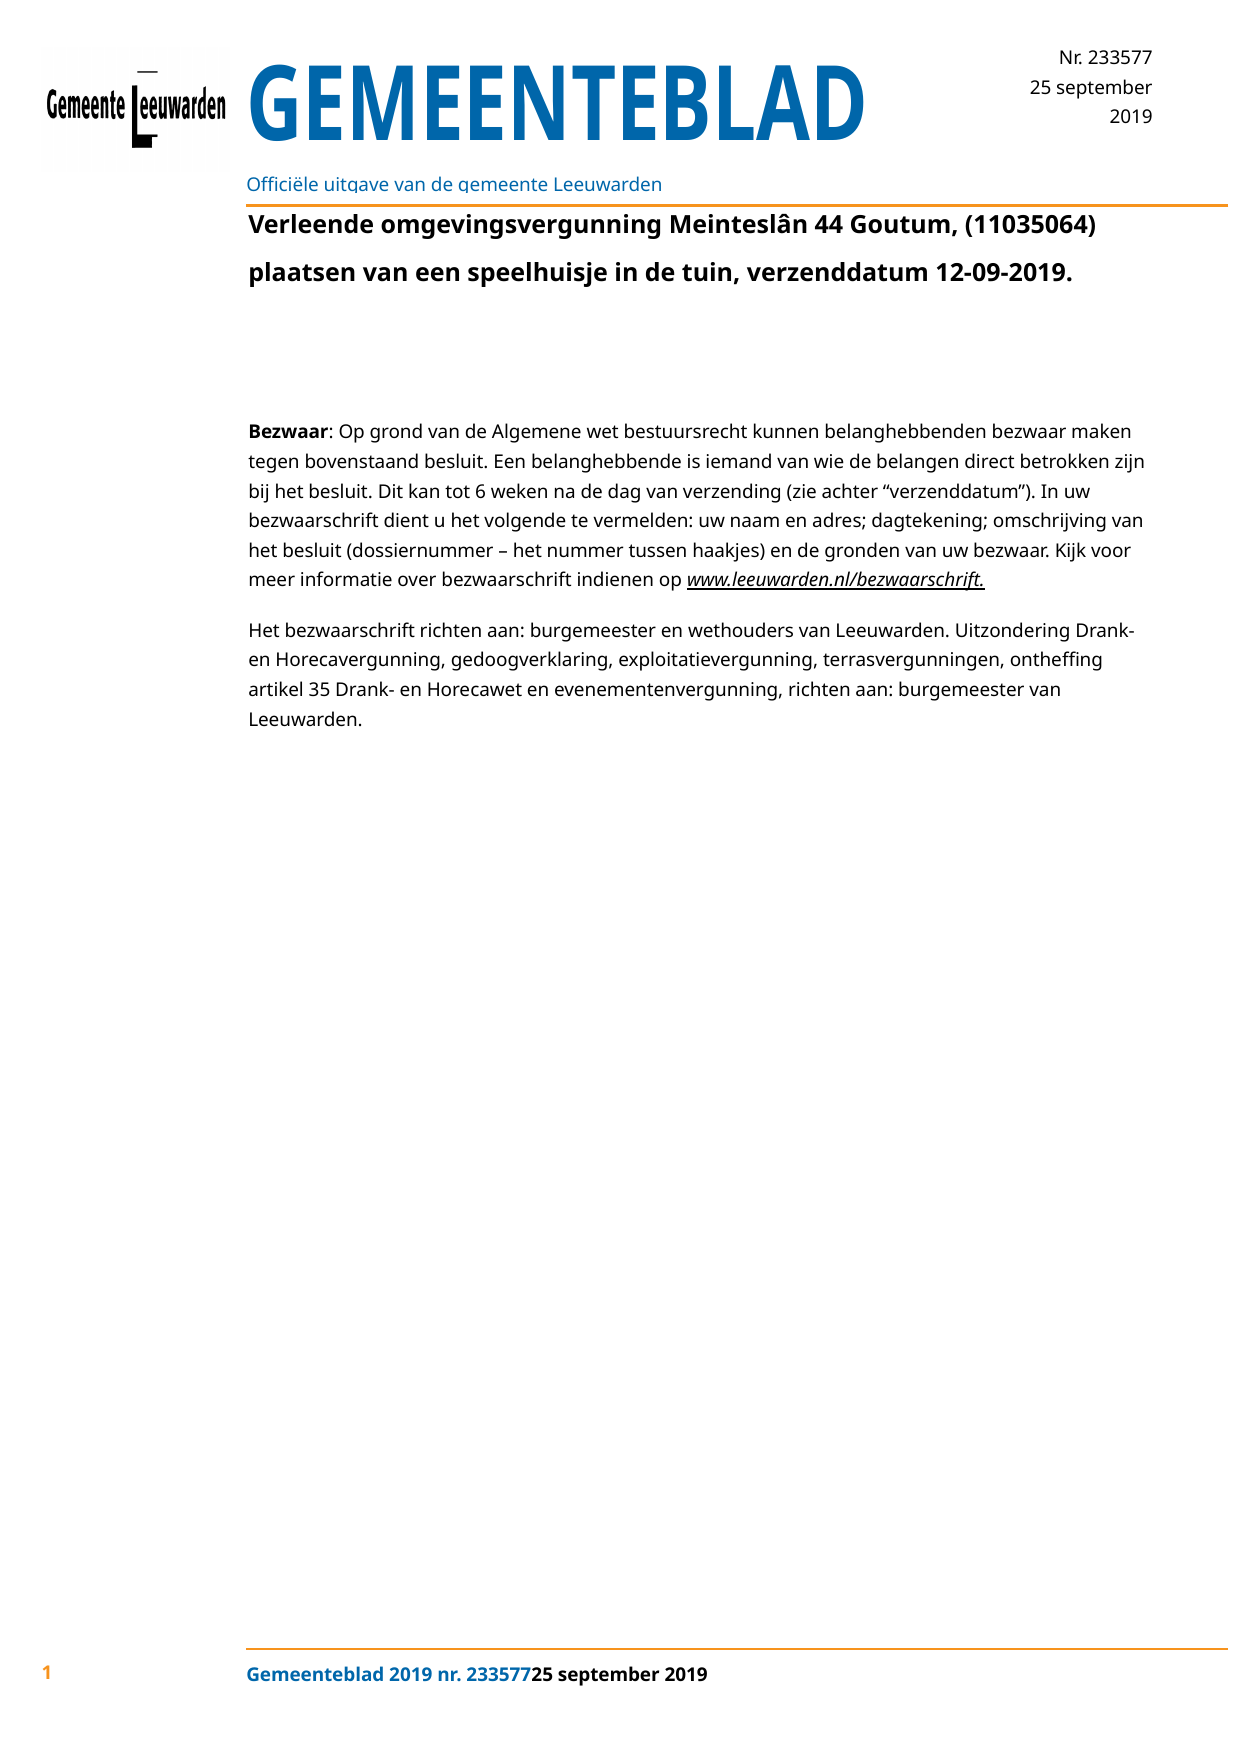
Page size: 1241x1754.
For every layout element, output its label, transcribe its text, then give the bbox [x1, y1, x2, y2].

text Bezwaar: Op grond van de Algemene wet bestuursrecht kunnen belanghebbenden bezwaar maken tegen bovenstaand besluit. Een belanghebbende is iemand van wie de belangen direct betrokken zijn bij het besluit. Dit kan tot 6 weken na de dag van verzending (zie achter “verzenddatum”). In uw bezwaarschrift dient u het volgende te vermelden: uw naam en adres; dagtekening; omschrijving van het besluit (dossiernummer – het nummer tussen haakjes) en de gronden van uw bezwaar. Kijk voor meer informatie over bezwaarschrift indienen op www.leeuwarden.nl/bezwaarschrift. [248, 419, 1152, 592]
text Verleende omgevingsvergunning Meinteslân 44 Goutum, (11035064) plaatsen van een speelhuisje in de tuin, verzenddatum 12-09-2019. [248, 207, 1152, 288]
text Het bezwaarschrift richten aan: burgemeester en wethouders van Leeuwarden. Uitzondering Drank- en Horecavergunning, gedoogverklaring, exploitatievergunning, terrasvergunningen, ontheffing artikel 35 Drank- en Horecawet en evenementenvergunning, richten aan: burgemeester van Leeuwarden. [248, 617, 1152, 732]
picture [41, 47, 231, 172]
